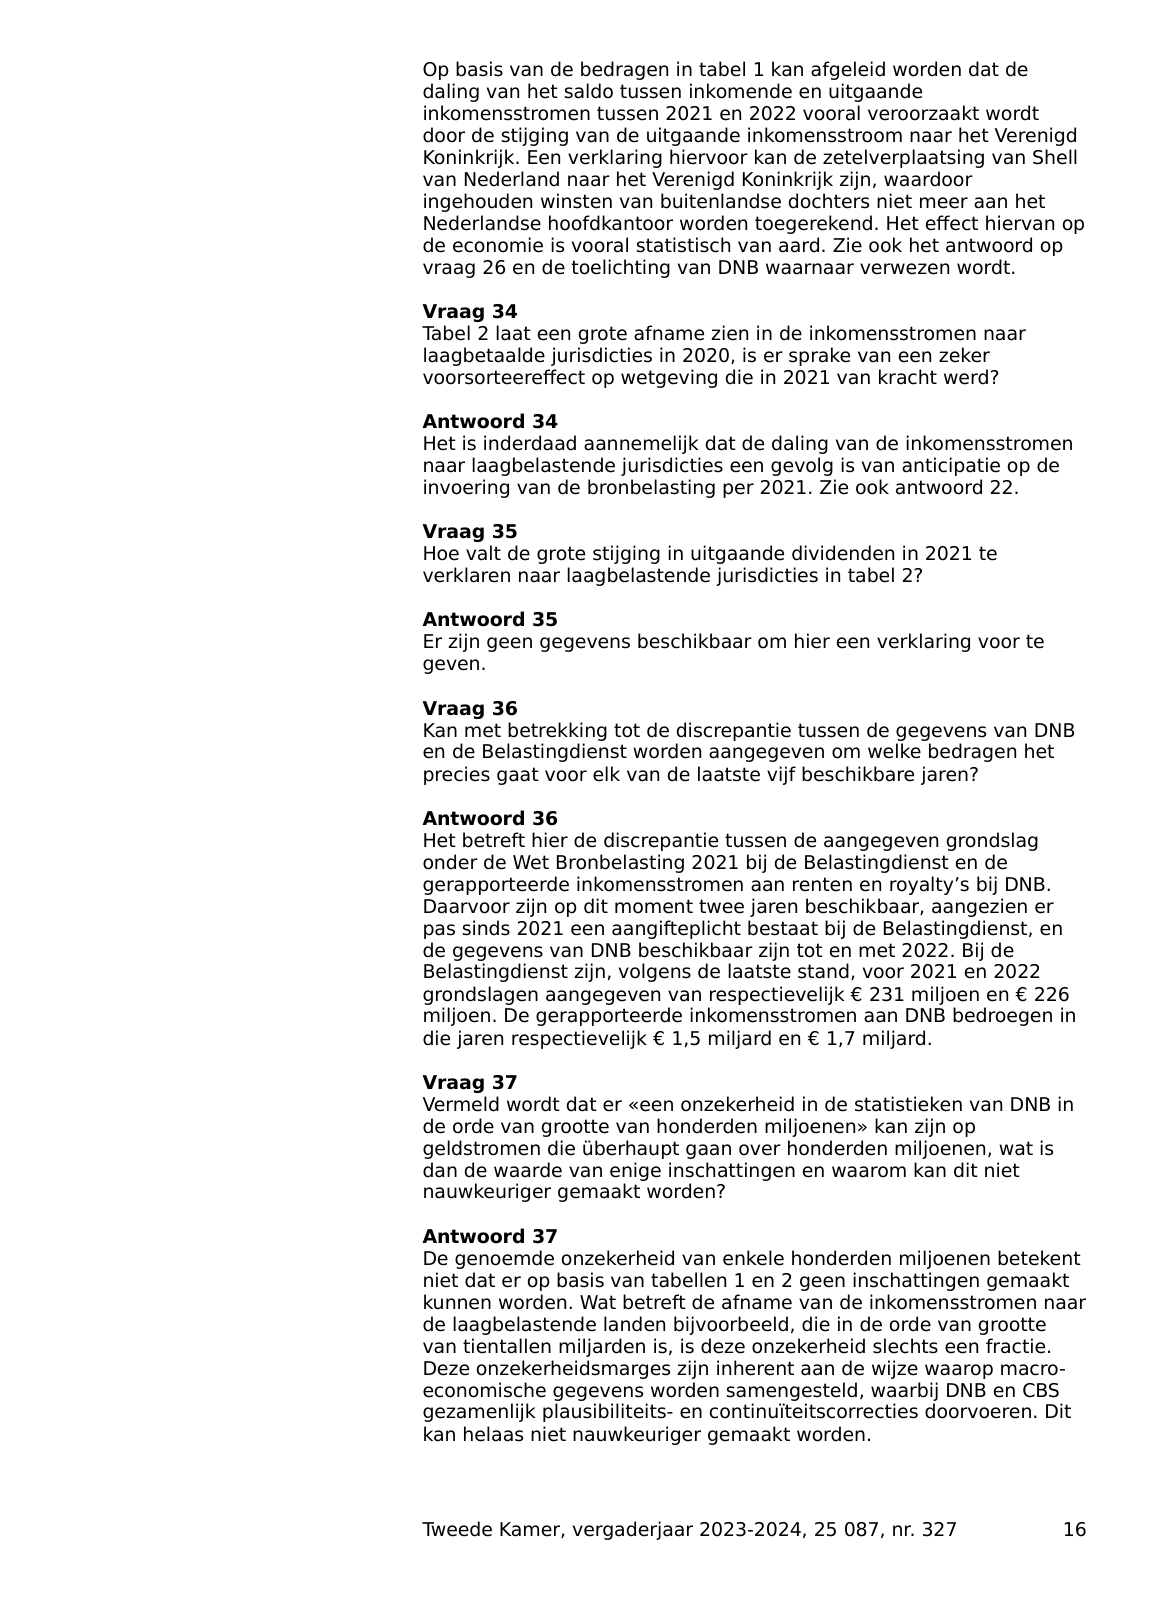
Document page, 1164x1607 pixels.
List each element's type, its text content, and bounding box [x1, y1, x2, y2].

text Antwoord 37 [422, 1226, 1087, 1248]
text Het is inderdaad aannemelijk dat de daling van de inkomensstromen naar laagbelastende jurisdicties een gevolg is van anticipatie op de invoering van de bronbelasting per 2021. Zie ook antwoord 22. [422, 433, 1087, 499]
text Tabel 2 laat een grote afname zien in de inkomensstromen naar laagbetaalde jurisdicties in 2020, is er sprake van een zeker voorsorteereffect op wetgeving die in 2021 van kracht werd? [422, 323, 1087, 389]
text Vraag 35 [422, 521, 1087, 543]
text Antwoord 36 [422, 808, 1087, 829]
text De genoemde onzekerheid van enkele honderden miljoenen betekent niet dat er op basis van tabellen 1 en 2 geen inschattingen gemaakt kunnen worden. Wat betreft de afname van de inkomensstromen naar de laagbelastende landen bijvoorbeeld, die in de orde van grootte van tientallen miljarden is, is deze onzekerheid slechts een fractie. Deze onzekerheidsmarges zijn inherent aan de wijze waarop macro-economische gegevens worden samengesteld, waarbij DNB en CBS gezamenlijk plausibiliteits- en continuïteitscorrecties doorvoeren. Dit kan helaas niet nauwkeuriger gemaakt worden. [422, 1248, 1087, 1445]
text Antwoord 34 [422, 411, 1087, 433]
text Vraag 36 [422, 697, 1087, 719]
text Het betreft hier de discrepantie tussen de aangegeven grondslag onder de Wet Bronbelasting 2021 bij de Belastingdienst en de gerapporteerde inkomensstromen aan renten en royalty’s bij DNB. Daarvoor zijn op dit moment twee jaren beschikbaar, aangezien er pas sinds 2021 een aangifteplicht bestaat bij de Belastingdienst, en de gegevens van DNB beschikbaar zijn tot en met 2022. Bij de Belastingdienst zijn, volgens de laatste stand, voor 2021 en 2022 grondslagen aangegeven van respectievelijk € 231 miljoen en € 226 miljoen. De gerapporteerde inkomensstromen aan DNB bedroegen in die jaren respectievelijk € 1,5 miljard en € 1,7 miljard. [422, 829, 1087, 1049]
text Vraag 34 [422, 301, 1087, 323]
text Er zijn geen gegevens beschikbaar om hier een verklaring voor te geven. [422, 631, 1087, 675]
text Antwoord 35 [422, 609, 1087, 631]
text Vermeld wordt dat er «een onzekerheid in de statistieken van DNB in de orde van grootte van honderden miljoenen» kan zijn op geldstromen die überhaupt gaan over honderden miljoenen, wat is dan de waarde van enige inschattingen en waarom kan dit niet nauwkeuriger gemaakt worden? [422, 1093, 1087, 1203]
text Vraag 37 [422, 1072, 1087, 1093]
text Op basis van de bedragen in tabel 1 kan afgeleid worden dat de daling van het saldo tussen inkomende en uitgaande inkomensstromen tussen 2021 en 2022 vooral veroorzaakt wordt door de stijging van de uitgaande inkomensstroom naar het Verenigd Koninkrijk. Een verklaring hiervoor kan de zetelverplaatsing van Shell van Nederland naar het Verenigd Koninkrijk zijn, waardoor ingehouden winsten van buitenlandse dochters niet meer aan het Nederlandse hoofdkantoor worden toegerekend. Het effect hiervan op de economie is vooral statistisch van aard. Zie ook het antwoord op vraag 26 en de toelichting van DNB waarnaar verwezen wordt. [422, 59, 1087, 279]
text Kan met betrekking tot de discrepantie tussen de gegevens van DNB en de Belastingdienst worden aangegeven om welke bedragen het precies gaat voor elk van de laatste vijf beschikbare jaren? [422, 719, 1087, 785]
text Hoe valt de grote stijging in uitgaande dividenden in 2021 te verklaren naar laagbelastende jurisdicties in tabel 2? [422, 543, 1087, 587]
